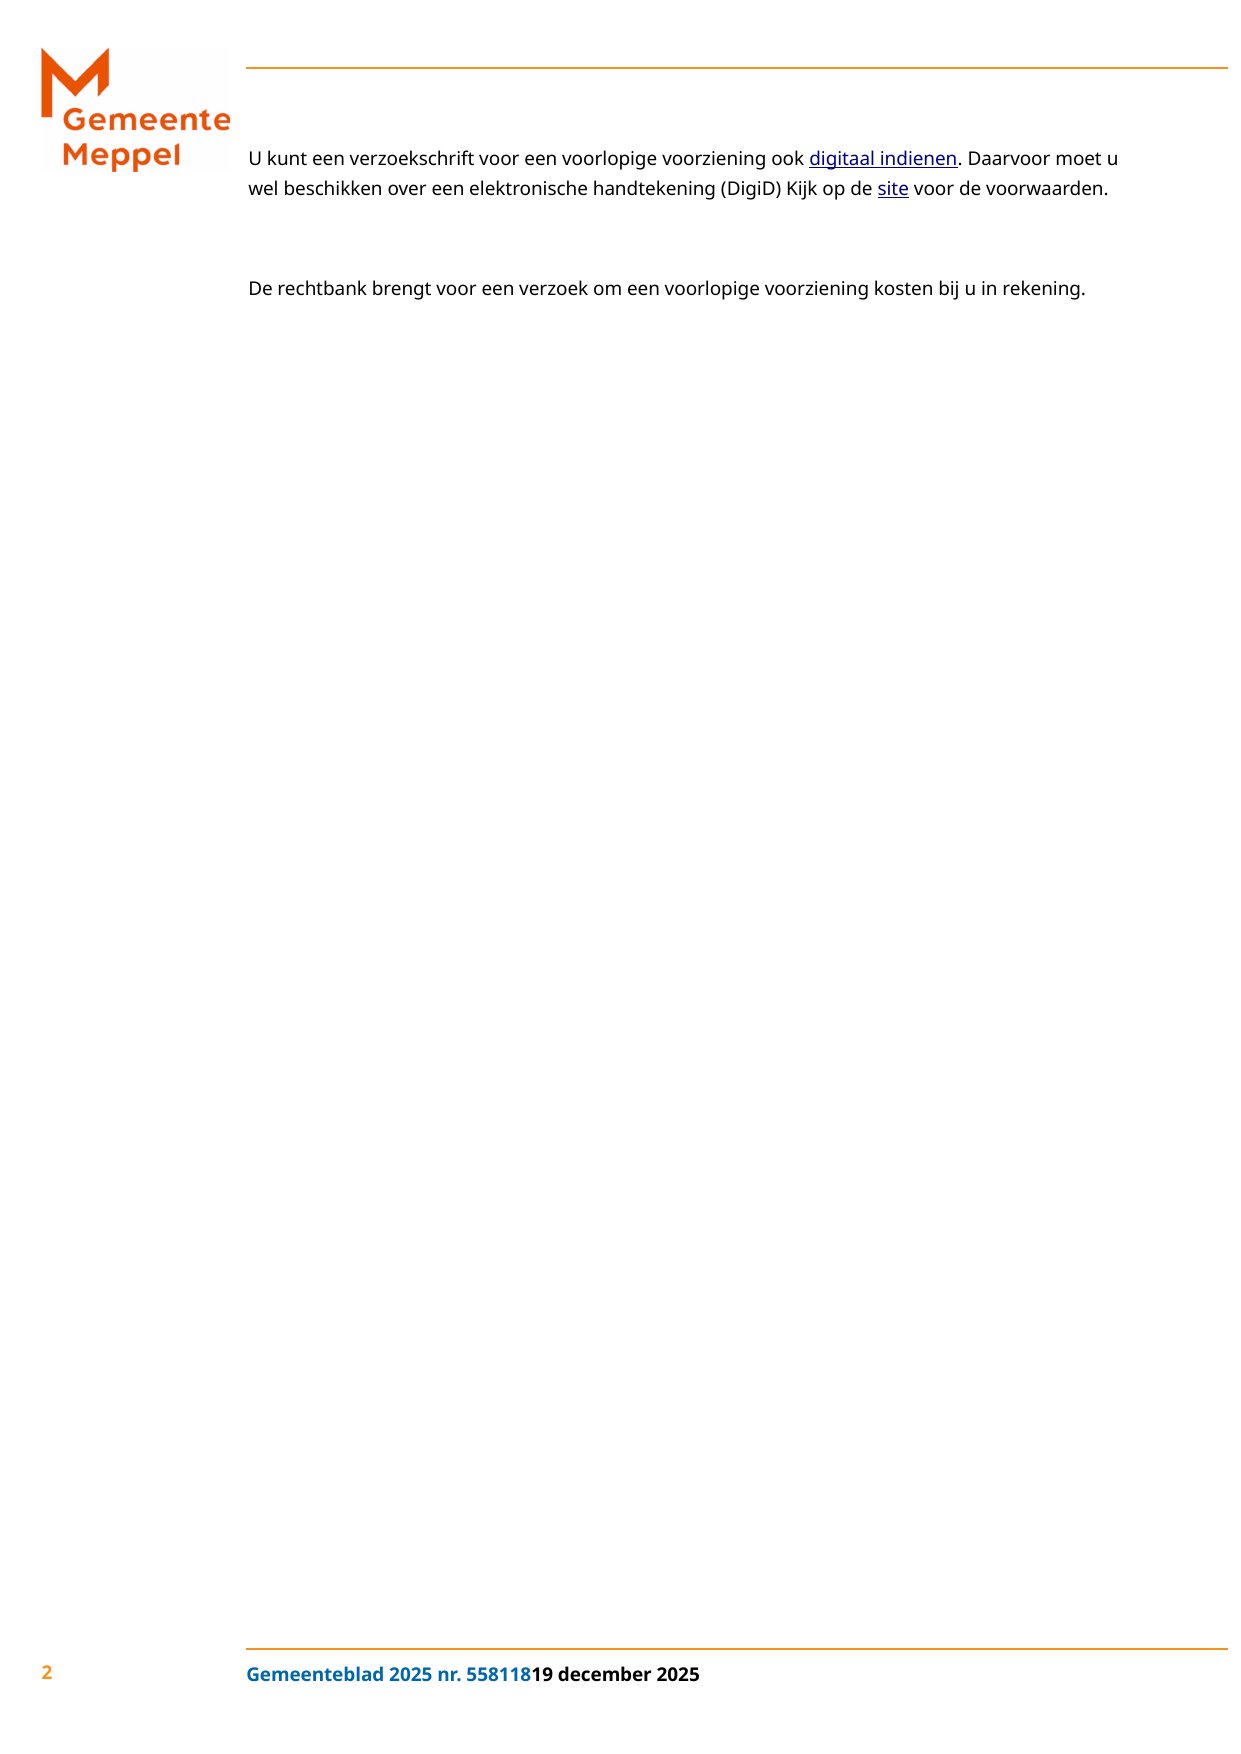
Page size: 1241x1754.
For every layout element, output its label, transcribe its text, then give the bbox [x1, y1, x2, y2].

picture [41, 47, 231, 172]
text De rechtbank brengt voor een verzoek om een voorlopige voorziening kosten bij u in rekening. [248, 276, 1152, 301]
text U kunt een verzoekschrift voor een voorlopige voorziening ook digitaal indienen. Daarvoor moet u wel beschikken over een elektronische handtekening (DigiD) Kijk op de site voor de voorwaarden. [248, 145, 1152, 201]
